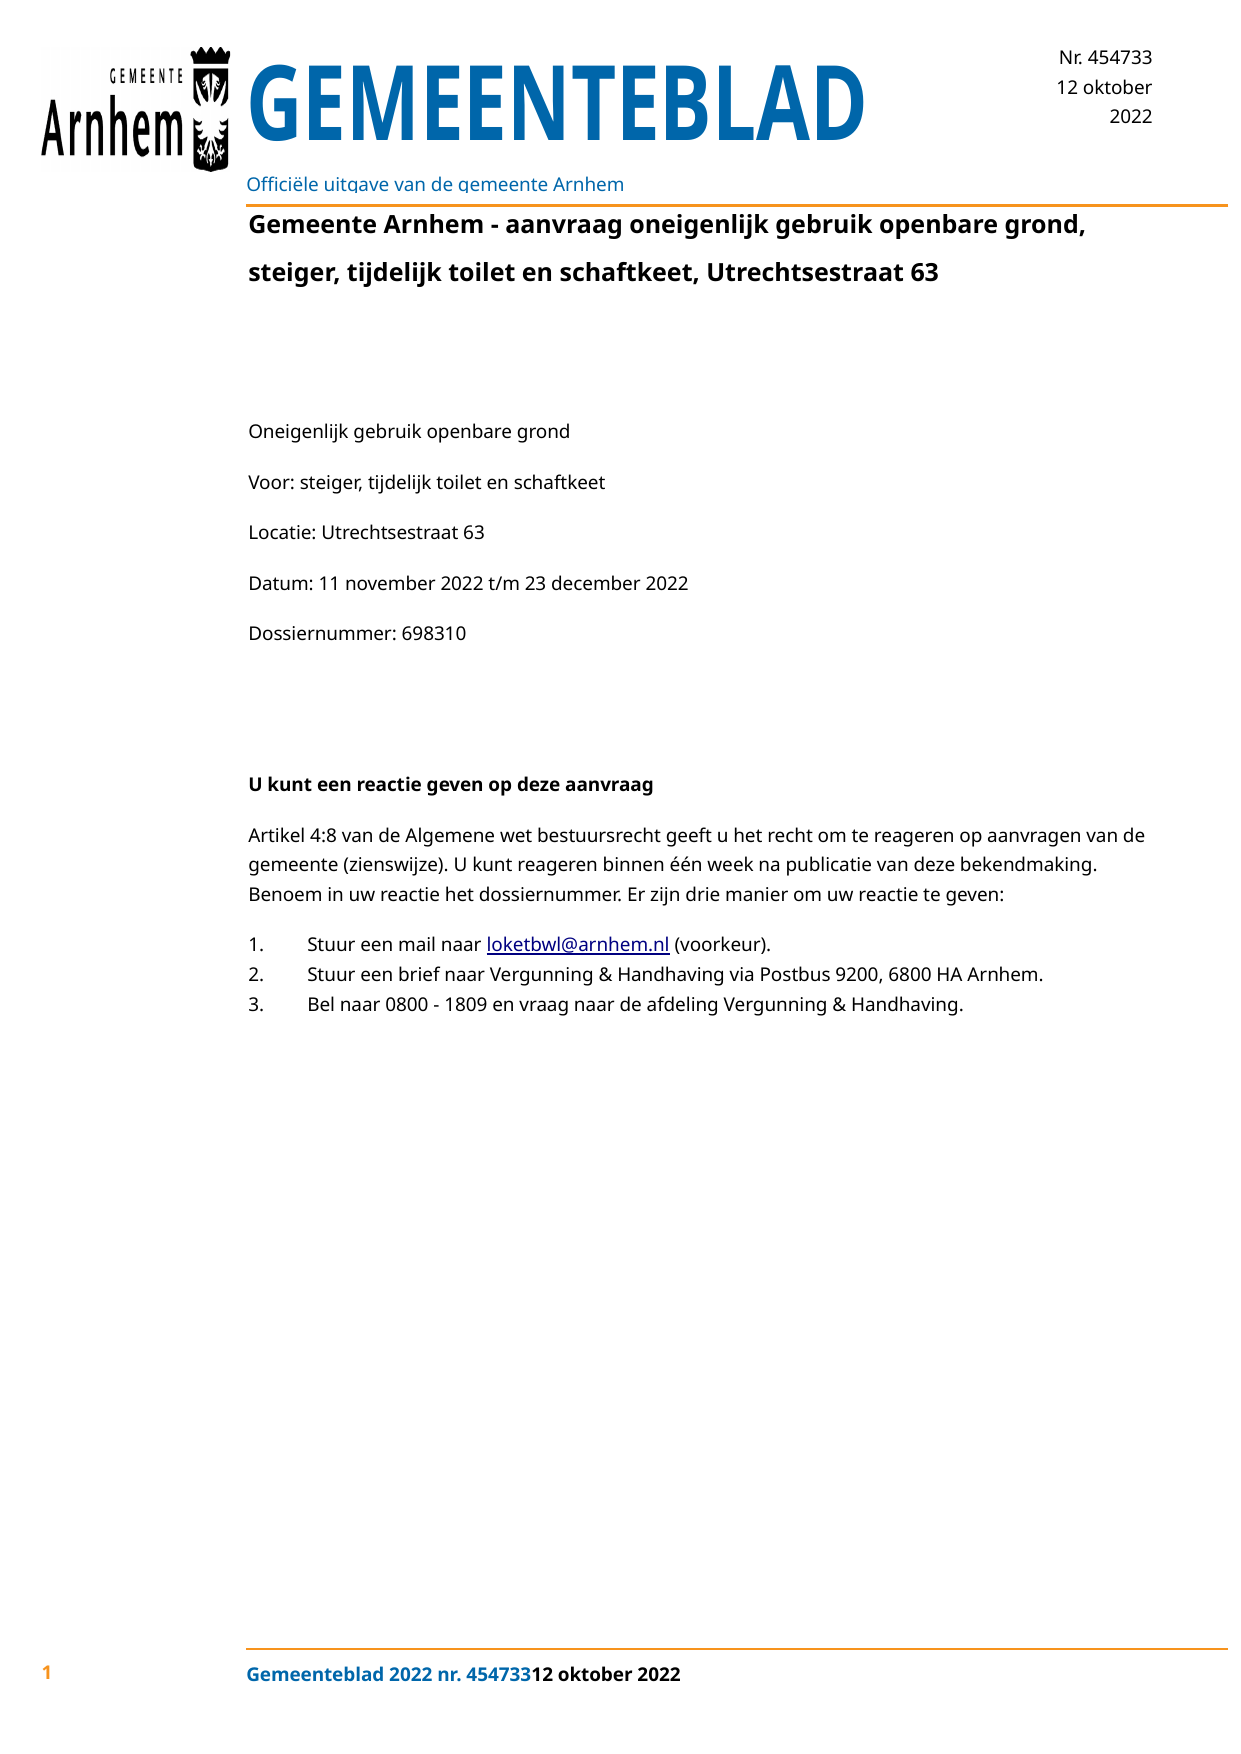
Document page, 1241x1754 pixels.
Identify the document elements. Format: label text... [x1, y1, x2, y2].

text Locatie: Utrechtsestraat 63 [248, 519, 1152, 545]
list Bel naar 0800 - 1809 en vraag naar de afdeling Vergunning & Handhaving. [248, 991, 1152, 1017]
text Dossiernummer: 698310 [248, 620, 1152, 646]
list Stuur een mail naar loketbwl@arnhem.nl (voorkeur). [248, 932, 1152, 957]
text Artikel 4:8 van de Algemene wet bestuursrecht geeft u het recht om te reageren op aanvragen van de gemeente (zienswijze). U kunt reageren binnen één week na publicatie van deze bekendmaking. Benoem in uw reactie het dossiernummer. Er zijn drie manier om uw reactie te geven: [248, 822, 1152, 907]
picture [41, 47, 231, 172]
text U kunt een reactie geven op deze aanvraag [248, 772, 1152, 797]
text Voor: steiger, tijdelijk toilet en schaftkeet [248, 469, 1152, 495]
list Stuur een brief naar Vergunning & Handhaving via Postbus 9200, 6800 HA Arnhem. [248, 961, 1152, 987]
text Datum: 11 november 2022 t/m 23 december 2022 [248, 570, 1152, 596]
text Gemeente Arnhem - aanvraag oneigenlijk gebruik openbare grond, steiger, tijdelijk toilet en schaftkeet, Utrechtsestraat 63 [248, 207, 1152, 288]
text Oneigenlijk gebruik openbare grond [248, 419, 1152, 444]
